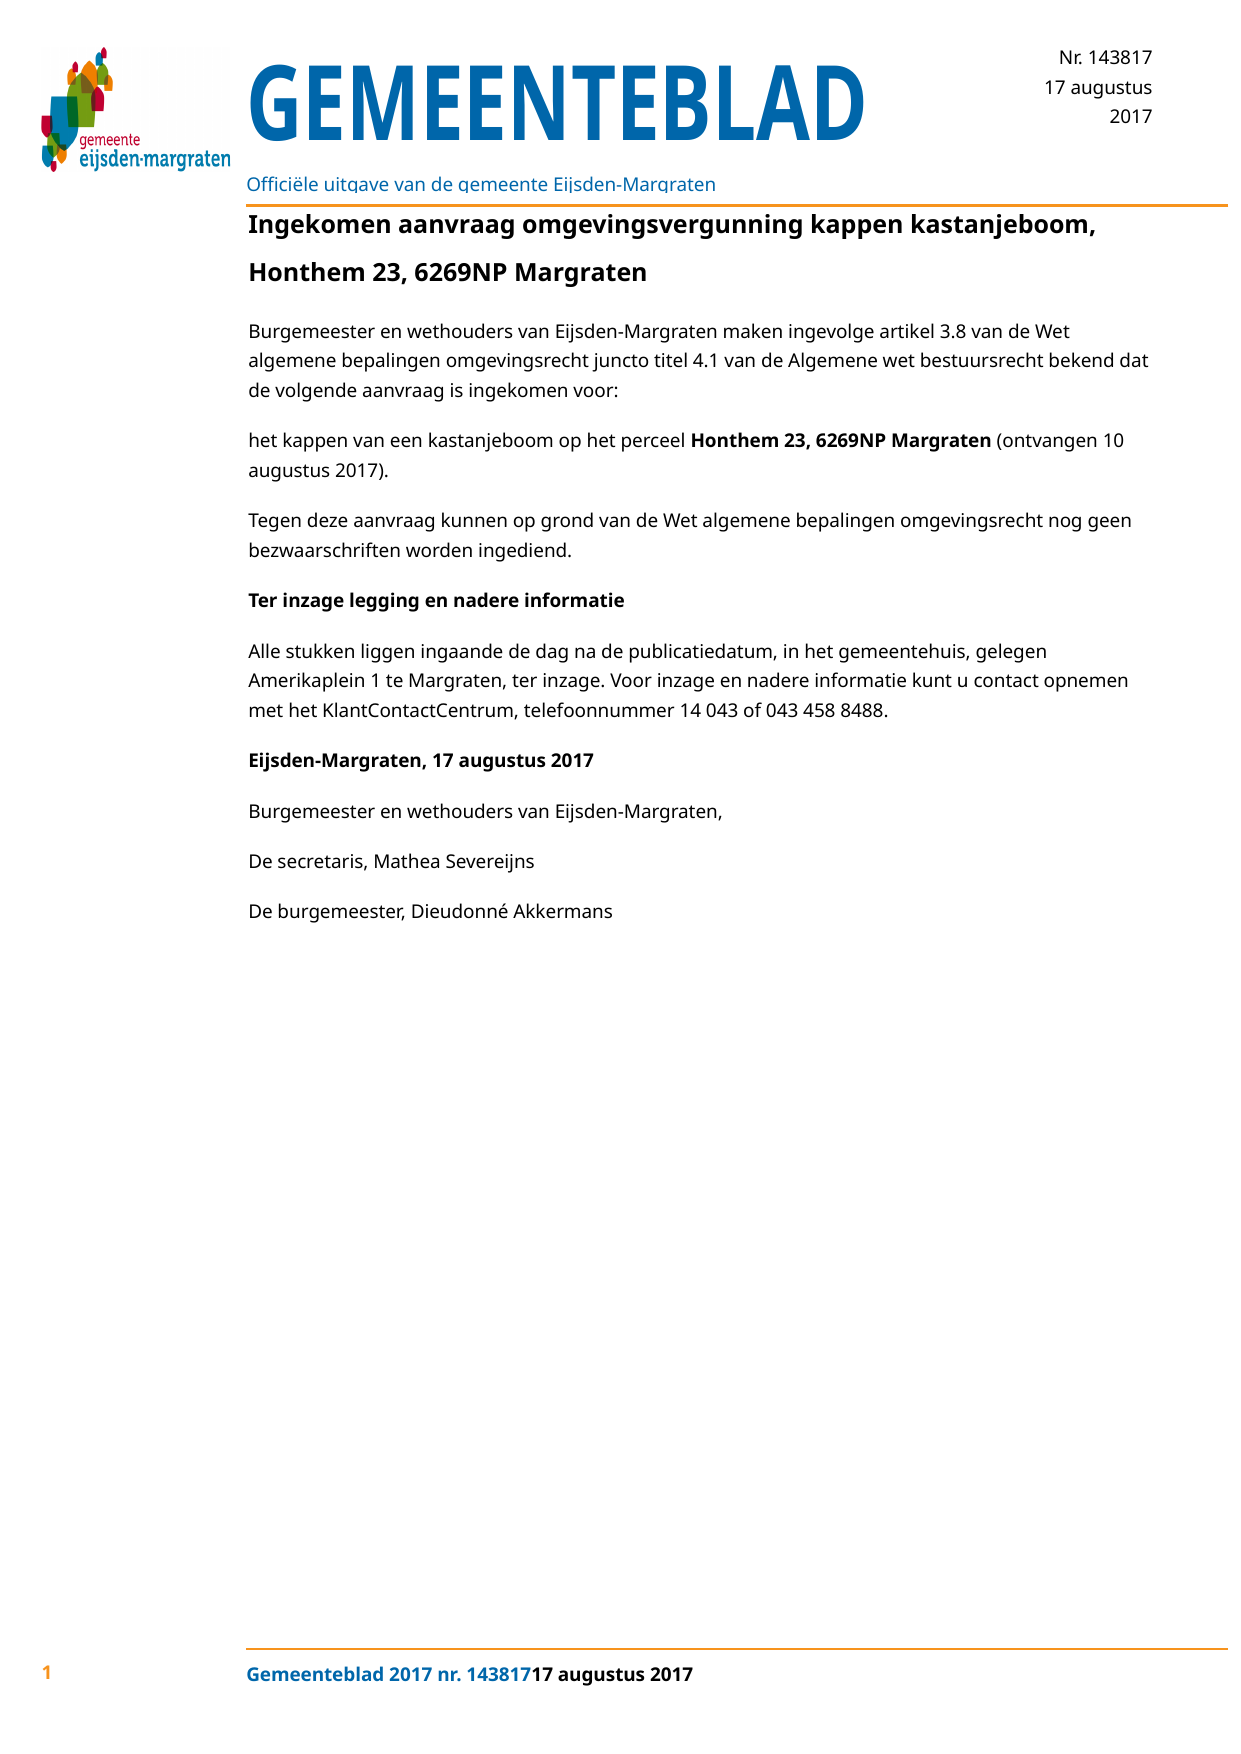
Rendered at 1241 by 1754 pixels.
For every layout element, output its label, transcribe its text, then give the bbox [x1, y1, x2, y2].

text De burgemeester, Dieudonné Akkermans [248, 899, 1152, 924]
text Ingekomen aanvraag omgevingsvergunning kappen kastanjeboom, Honthem 23, 6269NP Margraten [248, 207, 1152, 288]
text Eijsden-Margraten, 17 augustus 2017 [248, 747, 1152, 773]
picture [41, 47, 231, 172]
text Burgemeester en wethouders van Eijsden-Margraten, [248, 798, 1152, 824]
text Alle stukken liggen ingaande de dag na de publicatiedatum, in het gemeentehuis, gelegen Amerikaplein 1 te Margraten, ter inzage. Voor inzage en nadere informatie kunt u contact opnemen met het KlantContactCentrum, telefoonnummer 14 043 of 043 458 8488. [248, 638, 1152, 723]
text De secretaris, Mathea Severeijns [248, 848, 1152, 874]
text Tegen deze aanvraag kunnen op grond van de Wet algemene bepalingen omgevingsrecht nog geen bezwaarschriften worden ingediend. [248, 507, 1152, 563]
text Ter inzage legging en nadere informatie [248, 587, 1152, 613]
text Burgemeester en wethouders van Eijsden-Margraten maken ingevolge artikel 3.8 van de Wet algemene bepalingen omgevingsrecht juncto titel 4.1 van de Algemene wet bestuursrecht bekend dat de volgende aanvraag is ingekomen voor: [248, 318, 1152, 403]
text het kappen van een kastanjeboom op het perceel Honthem 23, 6269NP Margraten (ontvangen 10 augustus 2017). [248, 427, 1152, 483]
